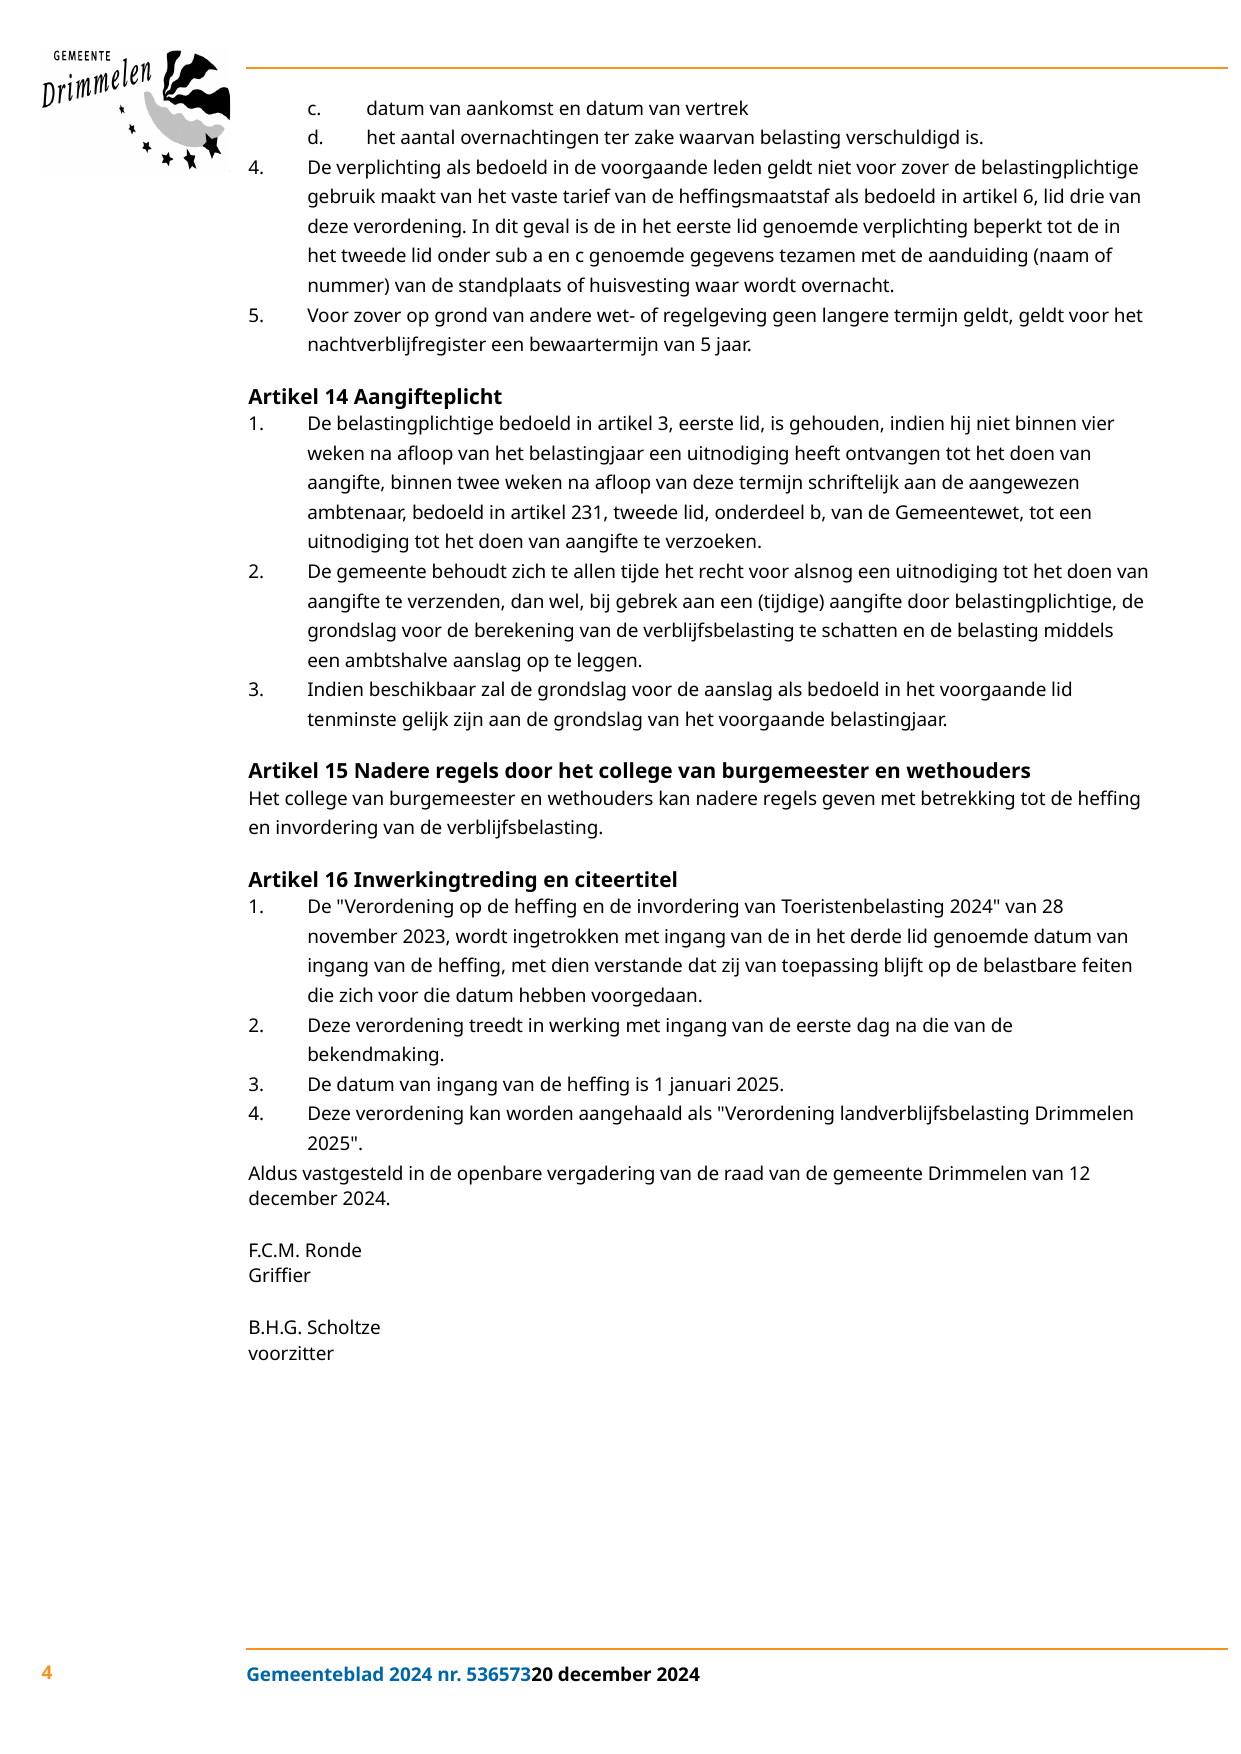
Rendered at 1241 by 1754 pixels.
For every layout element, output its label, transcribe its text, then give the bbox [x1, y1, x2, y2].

list De verplichting als bedoeld in de voorgaande leden geldt niet voor zover de belastingplichtige gebruik maakt van het vaste tarief van de heffingsmaatstaf als bedoeld in artikel 6, lid drie van deze verordening. In dit geval is de in het eerste lid genoemde verplichting beperkt tot de in het tweede lid onder sub a en c genoemde gegevens tezamen met de aanduiding (naam of nummer) van de standplaats of huisvesting waar wordt overnacht. [248, 154, 1152, 298]
list het aantal overnachtingen ter zake waarvan belasting verschuldigd is. [307, 124, 1152, 150]
list Voor zover op grond van andere wet- of regelgeving geen langere termijn geldt, geldt voor het nachtverblijfregister een bewaartermijn van 5 jaar. [248, 302, 1152, 357]
list De datum van ingang van de heffing is 1 januari 2025. [248, 1071, 1152, 1097]
text Artikel 15 Nadere regels door het college van burgemeester en wethouders [248, 757, 1152, 785]
list De belastingplichtige bedoeld in artikel 3, eerste lid, is gehouden, indien hij niet binnen vier weken na afloop van het belastingjaar een uitnodiging heeft ontvangen tot het doen van aangifte, binnen twee weken na afloop van deze termijn schriftelijk aan de aangewezen ambtenaar, bedoeld in artikel 231, tweede lid, onderdeel b, van de Gemeentewet, tot een uitnodiging tot het doen van aangifte te verzoeken. [248, 410, 1152, 554]
text Artikel 14 Aangifteplicht [248, 382, 1152, 410]
text voorzitter [248, 1340, 1152, 1366]
text F.C.M. Ronde [248, 1237, 1152, 1263]
list datum van aankomst en datum van vertrek [307, 95, 1152, 121]
text Het college van burgemeester en wethouders kan nadere regels geven met betrekking tot de heffing en invordering van de verblijfsbelasting. [248, 785, 1152, 840]
text B.H.G. Scholtze [248, 1314, 1152, 1340]
list De gemeente behoudt zich te allen tijde het recht voor alsnog een uitnodiging tot het doen van aangifte te verzenden, dan wel, bij gebrek aan een (tijdige) aangifte door belastingplichtige, de grondslag voor de berekening van de verblijfsbelasting te schatten en de belasting middels een ambtshalve aanslag op te leggen. [248, 558, 1152, 673]
list Deze verordening treedt in werking met ingang van de eerste dag na die van de bekendmaking. [248, 1012, 1152, 1067]
text Artikel 16 Inwerkingtreding en citeertitel [248, 865, 1152, 893]
picture [41, 47, 231, 172]
list Deze verordening kan worden aangehaald als "Verordening landverblijfsbelasting Drimmelen 2025". [248, 1101, 1152, 1156]
text Griffier [248, 1263, 1152, 1288]
list Indien beschikbaar zal de grondslag voor de aanslag als bedoeld in het voorgaande lid tenminste gelijk zijn aan de grondslag van het voorgaande belastingjaar. [248, 677, 1152, 732]
list De "Verordening op de heffing en de invordering van Toeristenbelasting 2024" van 28 november 2023, wordt ingetrokken met ingang van de in het derde lid genoemde datum van ingang van de heffing, met dien verstande dat zij van toepassing blijft op de belastbare feiten die zich voor die datum hebben voorgedaan. [248, 893, 1152, 1008]
text Aldus vastgesteld in de openbare vergadering van de raad van de gemeente Drimmelen van 12 december 2024. [248, 1160, 1152, 1211]
